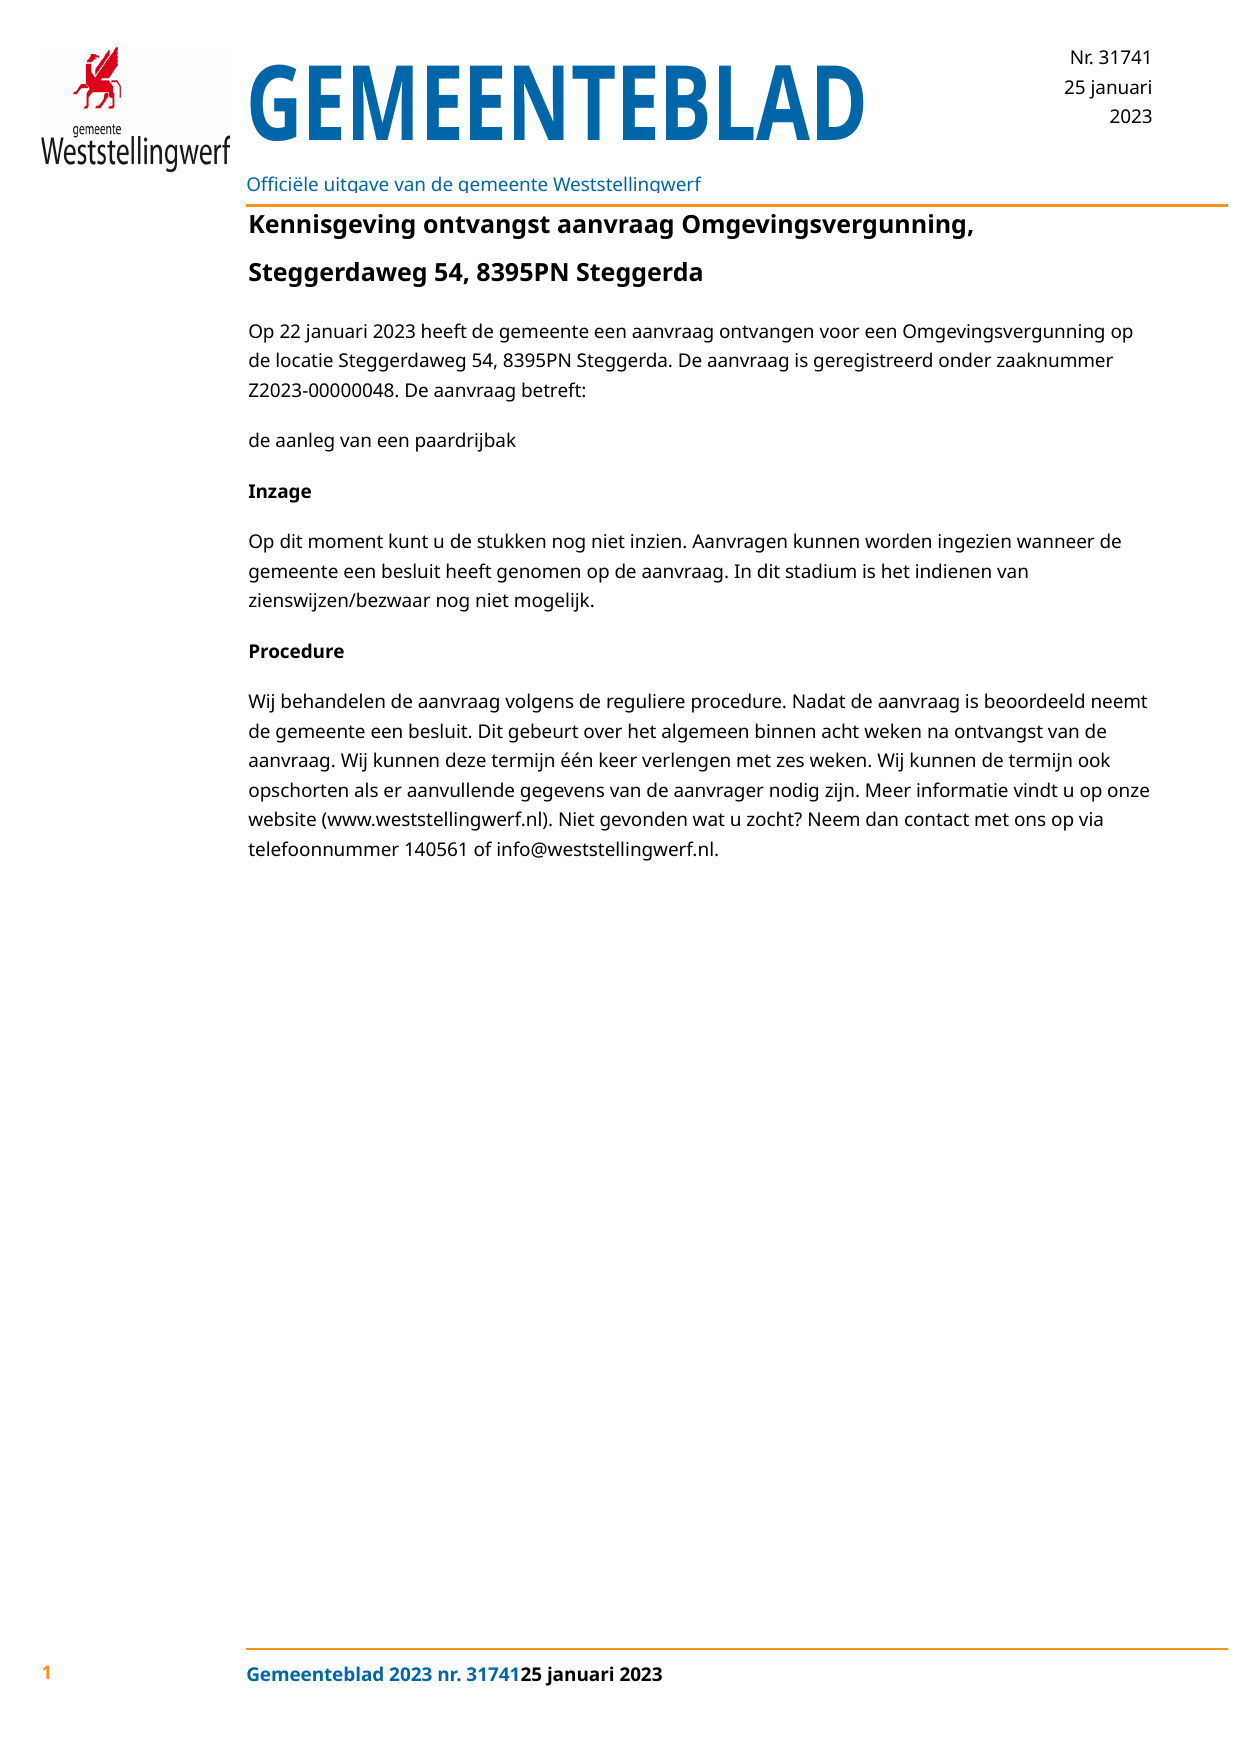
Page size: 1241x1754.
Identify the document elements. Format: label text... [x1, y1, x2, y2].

text Kennisgeving ontvangst aanvraag Omgevingsvergunning, Steggerdaweg 54, 8395PN Steggerda [248, 207, 1152, 288]
text Op 22 januari 2023 heeft de gemeente een aanvraag ontvangen voor een Omgevingsvergunning op de locatie Steggerdaweg 54, 8395PN Steggerda. De aanvraag is geregistreerd onder zaaknummer Z2023-00000048. De aanvraag betreft: [248, 318, 1152, 403]
picture [41, 47, 231, 172]
text Op dit moment kunt u de stukken nog niet inzien. Aanvragen kunnen worden ingezien wanneer de gemeente een besluit heeft genomen op de aanvraag. In dit stadium is het indienen van zienswijzen/bezwaar nog niet mogelijk. [248, 528, 1152, 613]
text de aanleg van een paardrijbak [248, 427, 1152, 453]
text Wij behandelen de aanvraag volgens de reguliere procedure. Nadat de aanvraag is beoordeeld neemt de gemeente een besluit. Dit gebeurt over het algemeen binnen acht weken na ontvangst van de aanvraag. Wij kunnen deze termijn één keer verlengen met zes weken. Wij kunnen de termijn ook opschorten als er aanvullende gegevens van de aanvrager nodig zijn. Meer informatie vindt u op onze website (www.weststellingwerf.nl). Niet gevonden wat u zocht? Neem dan contact met ons op via telefoonnummer 140561 of info@weststellingwerf.nl. [248, 688, 1152, 862]
text Procedure [248, 638, 1152, 664]
text Inzage [248, 478, 1152, 504]
